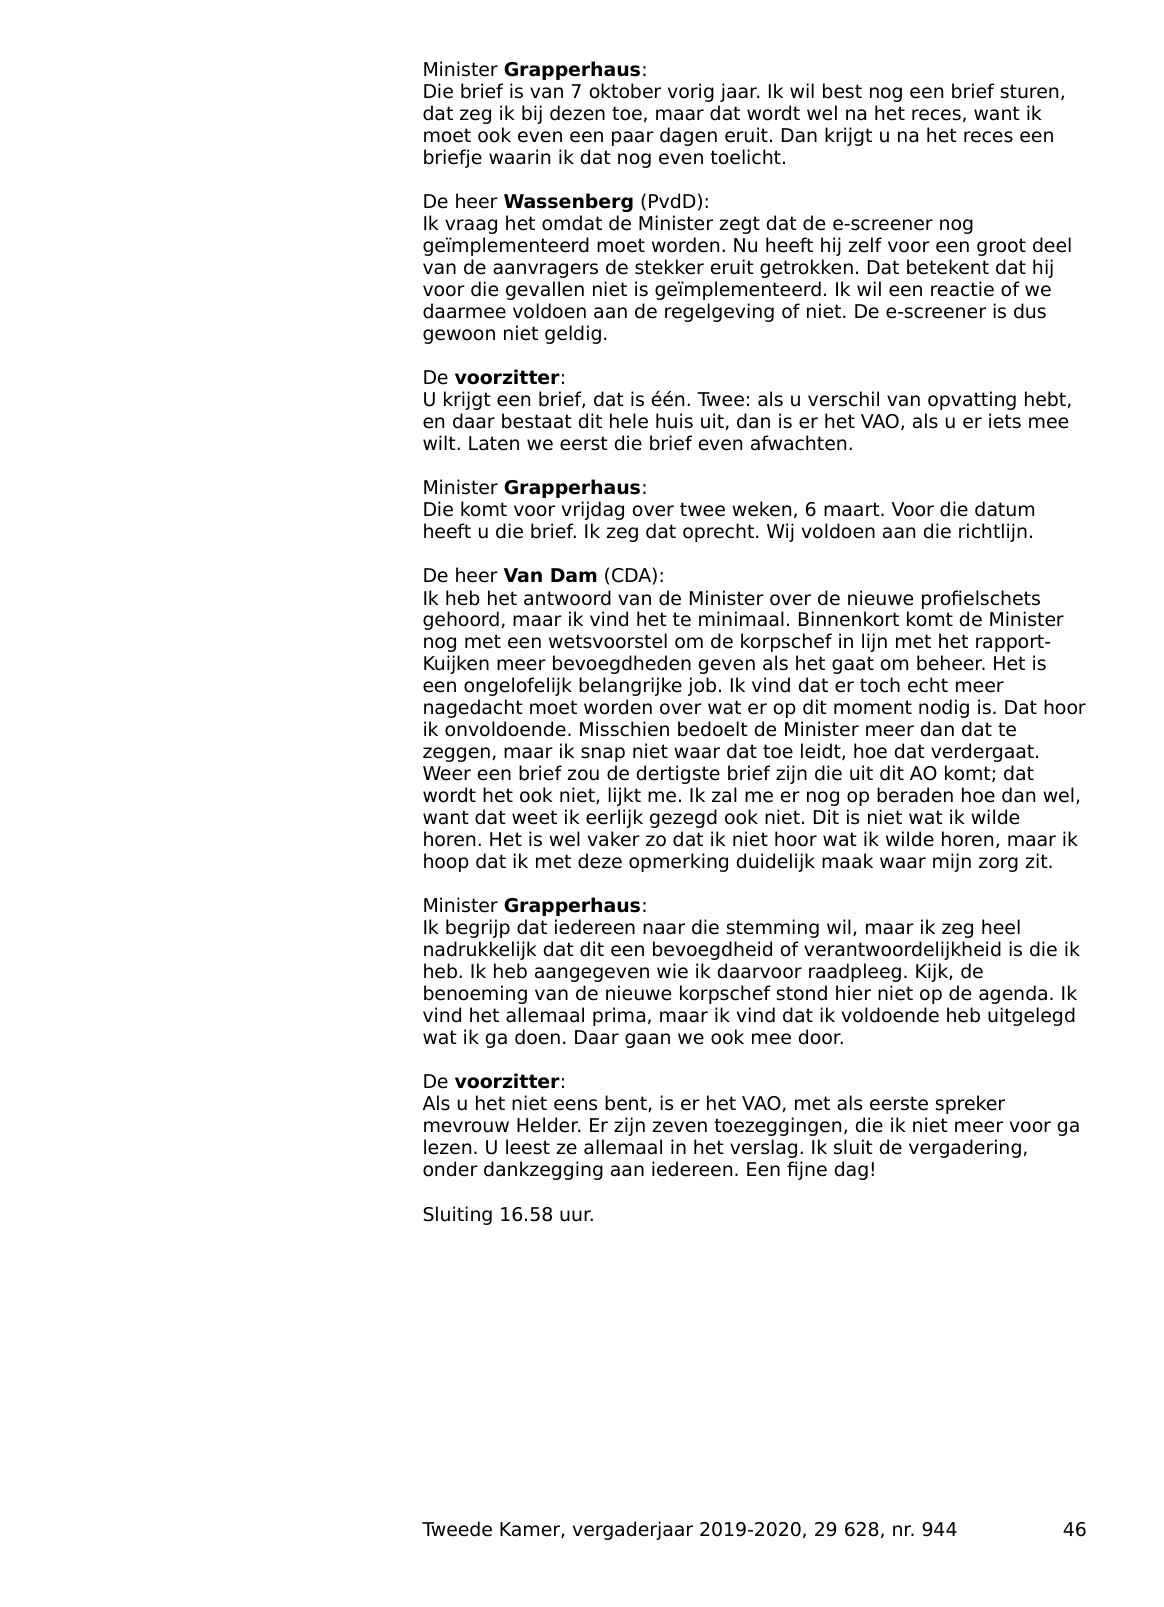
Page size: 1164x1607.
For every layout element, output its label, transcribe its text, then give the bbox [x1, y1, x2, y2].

text Sluiting 16.58 uur. [422, 1203, 1087, 1225]
text Die brief is van 7 oktober vorig jaar. Ik wil best nog een brief sturen, dat zeg ik bij dezen toe, maar dat wordt wel na het reces, want ik moet ook even een paar dagen eruit. Dan krijgt u na het reces een briefje waarin ik dat nog even toelicht. [422, 81, 1087, 169]
text De heer Van Dam (CDA): [422, 565, 1087, 587]
text De voorzitter: [422, 367, 1087, 389]
text Ik vraag het omdat de Minister zegt dat de e-screener nog geïmplementeerd moet worden. Nu heeft hij zelf voor een groot deel van de aanvragers de stekker eruit getrokken. Dat betekent dat hij voor die gevallen niet is geïmplementeerd. Ik wil een reactie of we daarmee voldoen aan de regelgeving of niet. De e-screener is dus gewoon niet geldig. [422, 213, 1087, 345]
text Minister Grapperhaus: [422, 59, 1087, 81]
text De voorzitter: [422, 1071, 1087, 1093]
text De heer Wassenberg (PvdD): [422, 191, 1087, 213]
text Als u het niet eens bent, is er het VAO, met als eerste spreker mevrouw Helder. Er zijn zeven toezeggingen, die ik niet meer voor ga lezen. U leest ze allemaal in het verslag. Ik sluit de vergadering, onder dankzegging aan iedereen. Een fijne dag! [422, 1093, 1087, 1181]
text Minister Grapperhaus: [422, 477, 1087, 499]
text Die komt voor vrijdag over twee weken, 6 maart. Voor die datum heeft u die brief. Ik zeg dat oprecht. Wij voldoen aan die richtlijn. [422, 499, 1087, 543]
text Ik heb het antwoord van de Minister over de nieuwe profielschets gehoord, maar ik vind het te minimaal. Binnenkort komt de Minister nog met een wetsvoorstel om de korpschef in lijn met het rapport-Kuijken meer bevoegdheden geven als het gaat om beheer. Het is een ongelofelijk belangrijke job. Ik vind dat er toch echt meer nagedacht moet worden over wat er op dit moment nodig is. Dat hoor ik onvoldoende. Misschien bedoelt de Minister meer dan dat te zeggen, maar ik snap niet waar dat toe leidt, hoe dat verdergaat. Weer een brief zou de dertigste brief zijn die uit dit AO komt; dat wordt het ook niet, lijkt me. Ik zal me er nog op beraden hoe dan wel, want dat weet ik eerlijk gezegd ook niet. Dit is niet wat ik wilde horen. Het is wel vaker zo dat ik niet hoor wat ik wilde horen, maar ik hoop dat ik met deze opmerking duidelijk maak waar mijn zorg zit. [422, 587, 1087, 873]
text Ik begrijp dat iedereen naar die stemming wil, maar ik zeg heel nadrukkelijk dat dit een bevoegdheid of verantwoordelijkheid is die ik heb. Ik heb aangegeven wie ik daarvoor raadpleeg. Kijk, de benoeming van de nieuwe korpschef stond hier niet op de agenda. Ik vind het allemaal prima, maar ik vind dat ik voldoende heb uitgelegd wat ik ga doen. Daar gaan we ook mee door. [422, 917, 1087, 1049]
text Minister Grapperhaus: [422, 895, 1087, 917]
text U krijgt een brief, dat is één. Twee: als u verschil van opvatting hebt, en daar bestaat dit hele huis uit, dan is er het VAO, als u er iets mee wilt. Laten we eerst die brief even afwachten. [422, 389, 1087, 455]
